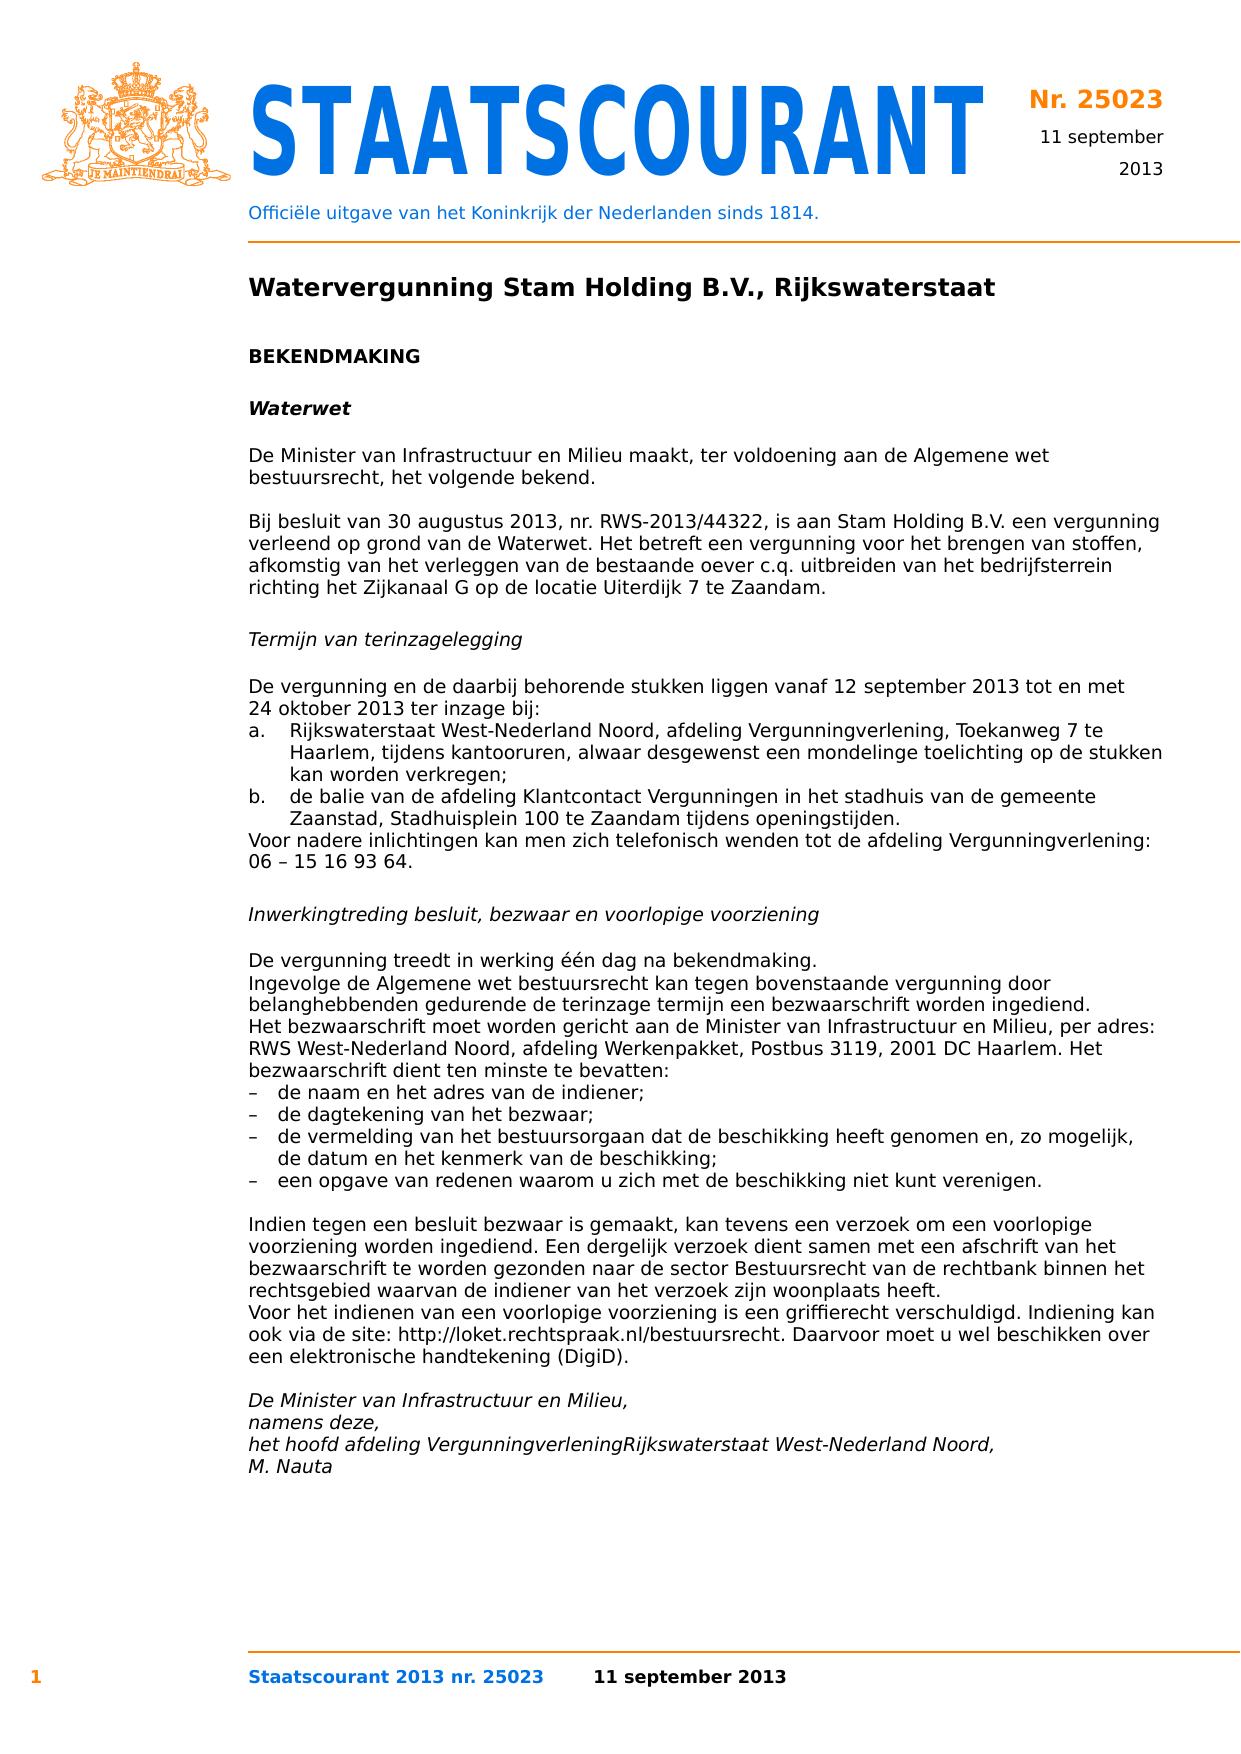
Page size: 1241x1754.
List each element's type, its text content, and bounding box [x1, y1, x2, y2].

table_header Nr. 25023 [998, 62, 1240, 121]
subtitle Waterwet [248, 398, 1163, 420]
text b. de balie van de afdeling Klantcontact Vergunningen in het stadhuis van de gemeente Zaanstad, Stadhuisplein 100 te Zaandam tijdens openingstijden. [248, 786, 1163, 829]
table_cell 2013 [998, 153, 1240, 203]
table_header STAATSCOURANT [248, 62, 998, 203]
subtitle Watervergunning Stam Holding B.V., Rijkswaterstaat [248, 273, 1163, 302]
text Voor het indienen van een voorlopige voorziening is een griffierecht verschuldigd. Indiening kan ook via de site: http://loket.rechtspraak.nl/bestuursrecht. Daarvoor moet u wel beschikken over een elektronische handtekening (DigiD). [248, 1302, 1163, 1368]
subtitle Termijn van terinzagelegging [248, 629, 1163, 651]
text Bij besluit van 30 augustus 2013, nr. RWS-2013/44322, is aan Stam Holding B.V. een vergunning verleend op grond van de Waterwet. Het betreft een vergunning voor het brengen van stoffen, afkomstig van het verleggen van de bestaande oever c.q. uitbreiden van het bedrijfsterrein richting het Zijkanaal G op de locatie Uiterdijk 7 te Zaandam. [248, 511, 1163, 599]
text De Minister van Infrastructuur en Milieu maakt, ter voldoening aan de Algemene wet bestuursrecht, het volgende bekend. [248, 445, 1163, 489]
text – een opgave van redenen waarom u zich met de beschikking niet kunt verenigen. [248, 1170, 1163, 1192]
text Voor nadere inlichtingen kan men zich telefonisch wenden tot de afdeling Vergunningverlening: 06 – 15 16 93 64. [248, 829, 1163, 873]
subtitle BEKENDMAKING [248, 346, 1163, 368]
table_header [25, 62, 248, 241]
text a. Rijkswaterstaat West-Nederland Noord, afdeling Vergunningverlening, Toekanweg 7 te Haarlem, tijdens kantooruren, alwaar desgewenst een mondelinge toelichting op de stukken kan worden verkregen; [248, 719, 1163, 786]
text – de naam en het adres van de indiener; [248, 1082, 1163, 1104]
text Indien tegen een besluit bezwaar is gemaakt, kan tevens een verzoek om een voorlopige voorziening worden ingediend. Een dergelijk verzoek dient samen met een afschrift van het bezwaarschrift te worden gezonden naar de sector Bestuursrecht van de rechtbank binnen het rechtsgebied waarvan de indiener van het verzoek zijn woonplaats heeft. [248, 1214, 1163, 1302]
text Ingevolge de Algemene wet bestuursrecht kan tegen bovenstaande vergunning door belanghebbenden gedurende de terinzage termijn een bezwaarschrift worden ingediend. [248, 972, 1163, 1016]
picture [41, 62, 231, 186]
text – de dagtekening van het bezwaar; [248, 1104, 1163, 1126]
text De Minister van Infrastructuur en Milieu, namens deze, het hoofd afdeling VergunningverleningRijkswaterstaat West-Nederland Noord, M. Nauta [248, 1390, 1163, 1478]
text Het bezwaarschrift moet worden gericht aan de Minister van Infrastructuur en Milieu, per adres: RWS West-Nederland Noord, afdeling Werkenpakket, Postbus 3119, 2001 DC Haarlem. Het bezwaarschrift dient ten minste te bevatten: [248, 1016, 1163, 1082]
text De vergunning treedt in werking één dag na bekendmaking. [248, 950, 1163, 972]
subtitle Inwerkingtreding besluit, bezwaar en voorlopige voorziening [248, 903, 1163, 925]
text – de vermelding van het bestuursorgaan dat de beschikking heeft genomen en, zo mogelijk, de datum en het kenmerk van de beschikking; [248, 1126, 1163, 1170]
text De vergunning en de daarbij behorende stukken liggen vanaf 12 september 2013 tot en met 24 oktober 2013 ter inzage bij: [248, 676, 1163, 719]
table_cell Officiële uitgave van het Koninkrijk der Nederlanden sinds 1814. [248, 203, 1240, 241]
table_cell 11 september [998, 121, 1240, 153]
